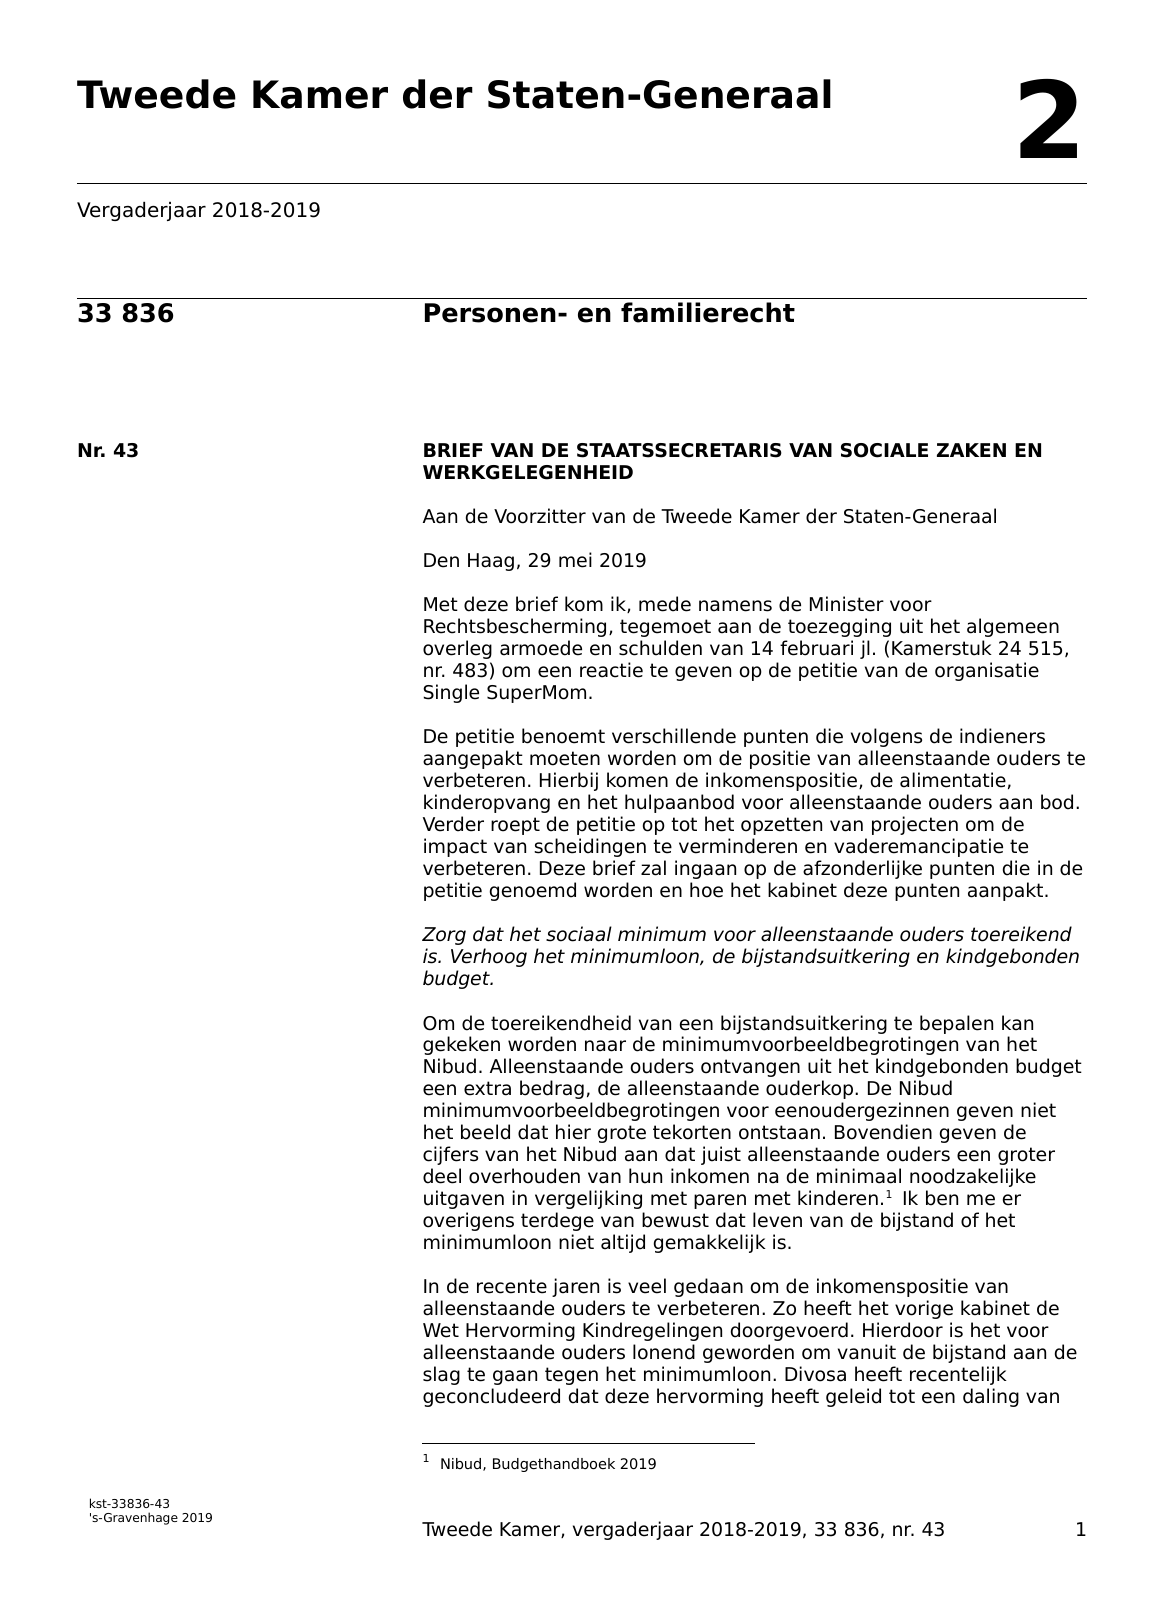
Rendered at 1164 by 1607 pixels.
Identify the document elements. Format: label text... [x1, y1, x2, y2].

text Nibud, Budgethandboek 2019 [422, 1452, 1087, 1474]
text Om de toereikendheid van een bijstandsuitkering te bepalen kan gekeken worden naar de minimumvoorbeeldbegrotingen van het Nibud. Alleenstaande ouders ontvangen uit het kindgebonden budget een extra bedrag, de alleenstaande ouderkop. De Nibud minimumvoorbeeldbegrotingen voor eenoudergezinnen geven niet het beeld dat hier grote tekorten ontstaan. Bovendien geven de cijfers van het Nibud aan dat juist alleenstaande ouders een groter deel overhouden van hun inkomen na de minimaal noodzakelijke uitgaven in vergelijking met paren met kinderen. Ik ben me er overigens terdege van bewust dat leven van de bijstand of het minimumloon niet altijd gemakkelijk is. [422, 1012, 1087, 1254]
text 's-Gravenhage 2019 [88, 1511, 323, 1525]
text Den Haag, 29 mei 2019 [422, 550, 1087, 572]
text kst-33836-43 [88, 1497, 323, 1511]
text Aan de Voorzitter van de Tweede Kamer der Staten-Generaal [422, 506, 1087, 528]
subtitle Nr. 43 BRIEF VAN DE STAATSSECRETARIS VAN SOCIALE ZAKEN EN WERKGELEGENHEID [77, 440, 1087, 484]
table_header Tweede Kamer der Staten-Generaal [77, 59, 886, 183]
text In de recente jaren is veel gedaan om de inkomenspositie van alleenstaande ouders te verbeteren. Zo heeft het vorige kabinet de Wet Hervorming Kindregelingen doorgevoerd. Hierdoor is het voor alleenstaande ouders lonend geworden om vanuit de bijstand aan de slag te gaan tegen het minimumloon. Divosa heeft recentelijk geconcludeerd dat deze hervorming heeft geleid tot een daling van [422, 1276, 1087, 1408]
text Met deze brief kom ik, mede namens de Minister voor Rechtsbescherming, tegemoet aan de toezegging uit het algemeen overleg armoede en schulden van 14 februari jl. (Kamerstuk 24 515, nr. 483) om een reactie te geven op de petitie van de organisatie Single SuperMom. [422, 594, 1087, 704]
subtitle 33 836 Personen- en familierecht [77, 299, 1087, 329]
table_cell Vergaderjaar 2018-2019 [77, 184, 1087, 298]
table_header 2 [886, 59, 1087, 183]
text De petitie benoemt verschillende punten die volgens de indieners aangepakt moeten worden om de positie van alleenstaande ouders te verbeteren. Hierbij komen de inkomenspositie, de alimentatie, kinderopvang en het hulpaanbod voor alleenstaande ouders aan bod. Verder roept de petitie op tot het opzetten van projecten om de impact van scheidingen te verminderen en vaderemancipatie te verbeteren. Deze brief zal ingaan op de afzonderlijke punten die in de petitie genoemd worden en hoe het kabinet deze punten aanpakt. [422, 726, 1087, 902]
text Zorg dat het sociaal minimum voor alleenstaande ouders toereikend is. Verhoog het minimumloon, de bijstandsuitkering en kindgebonden budget. [422, 924, 1087, 990]
